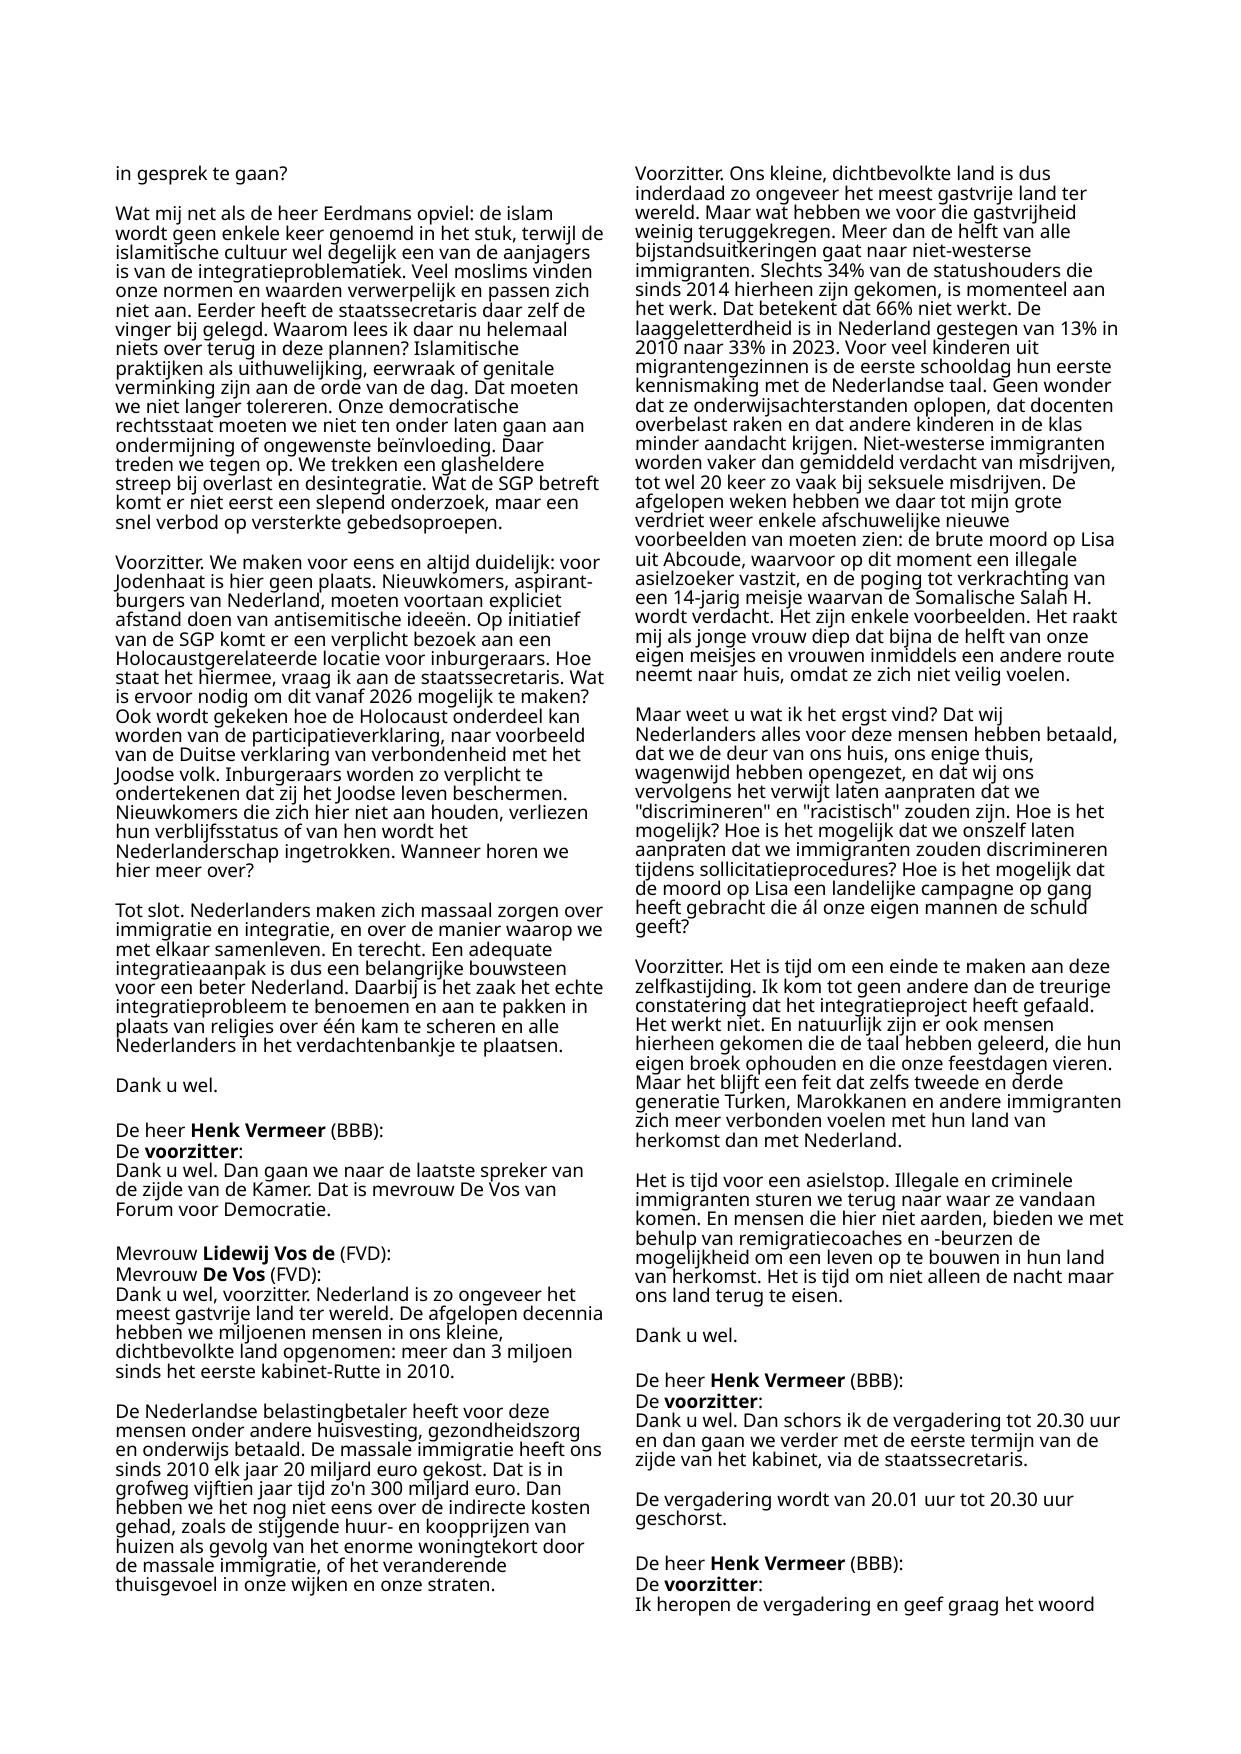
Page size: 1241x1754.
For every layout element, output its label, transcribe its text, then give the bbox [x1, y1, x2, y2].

text Wat mij net als de heer Eerdmans opviel: de islam wordt geen enkele keer genoemd in het stuk, terwijl de islamitische cultuur wel degelijk een van de aanjagers is van de integratieproblematiek. Veel moslims vinden onze normen en waarden verwerpelijk en passen zich niet aan. Eerder heeft de staatssecretaris daar zelf de vinger bij gelegd. Waarom lees ik daar nu helemaal niets over terug in deze plannen? Islamitische praktijken als uithuwelijking, eerwraak of genitale verminking zijn aan de orde van de dag. Dat moeten we niet langer tolereren. Onze democratische rechtsstaat moeten we niet ten onder laten gaan aan ondermijning of ongewenste beïnvloeding. Daar treden we tegen op. We trekken een glasheldere streep bij overlast en desintegratie. Wat de SGP betreft komt er niet eerst een slepend onderzoek, maar een snel verbod op versterkte gebedsoproepen. [115, 205, 605, 533]
text De heer Henk Vermeer (BBB): [635, 1367, 1125, 1393]
text Dank u wel. [115, 1077, 605, 1096]
text Het is tijd voor een asielstop. Illegale en criminele immigranten sturen we terug naar waar ze vandaan komen. En mensen die hier niet aarden, bieden we met behulp van remigratiecoaches en -beurzen de mogelijkheid om een leven op te bouwen in hun land van herkomst. Het is tijd om niet alleen de nacht maar ons land terug te eisen. [635, 1172, 1125, 1307]
text Mevrouw De Vos (FVD): [115, 1266, 605, 1286]
text Dank u wel. [635, 1327, 1125, 1347]
text Dank u wel. Dan gaan we naar de laatste spreker van de zijde van de Kamer. Dat is mevrouw De Vos van Forum voor Democratie. [115, 1162, 605, 1220]
text De voorzitter: [635, 1393, 1125, 1412]
text De voorzitter: [635, 1576, 1125, 1596]
text De vergadering wordt van 20.01 uur tot 20.30 uur geschorst. [635, 1491, 1125, 1530]
text Ik heropen de vergadering en geef graag het woord [635, 1596, 1125, 1615]
text Tot slot. Nederlanders maken zich massaal zorgen over immigratie en integratie, en over de manier waarop we met elkaar samenleven. En terecht. Een adequate integratieaanpak is dus een belangrijke bouwsteen voor een beter Nederland. Daarbij is het zaak het echte integratieprobleem te benoemen en aan te pakken in plaats van religies over één kam te scheren en alle Nederlanders in het verdachtenbankje te plaatsen. [115, 902, 605, 1056]
text in gesprek te gaan? [115, 165, 605, 184]
text De voorzitter: [115, 1143, 605, 1162]
text Voorzitter. Ons kleine, dichtbevolkte land is dus inderdaad zo ongeveer het meest gastvrije land ter wereld. Maar wat hebben we voor die gastvrijheid weinig teruggekregen. Meer dan de helft van alle bijstandsuitkeringen gaat naar niet-westerse immigranten. Slechts 34% van de statushouders die sinds 2014 hierheen zijn gekomen, is momenteel aan het werk. Dat betekent dat 66% niet werkt. De laaggeletterdheid is in Nederland gestegen van 13% in 2010 naar 33% in 2023. Voor veel kinderen uit migrantengezinnen is de eerste schooldag hun eerste kennismaking met de Nederlandse taal. Geen wonder dat ze onderwijsachterstanden oplopen, dat docenten overbelast raken en dat andere kinderen in de klas minder aandacht krijgen. Niet-westerse immigranten worden vaker dan gemiddeld verdacht van misdrijven, tot wel 20 keer zo vaak bij seksuele misdrijven. De afgelopen weken hebben we daar tot mijn grote verdriet weer enkele afschuwelijke nieuwe voorbeelden van moeten zien: de brute moord op Lisa uit Abcoude, waarvoor op dit moment een illegale asielzoeker vastzit, en de poging tot verkrachting van een 14-jarig meisje waarvan de Somalische Salah H. wordt verdacht. Het zijn enkele voorbeelden. Het raakt mij als jonge vrouw diep dat bijna de helft van onze eigen meisjes en vrouwen inmiddels een andere route neemt naar huis, omdat ze zich niet veilig voelen. [635, 165, 1125, 686]
text Maar weet u wat ik het ergst vind? Dat wij Nederlanders alles voor deze mensen hebben betaald, dat we de deur van ons huis, ons enige thuis, wagenwijd hebben opengezet, en dat wij ons vervolgens het verwijt laten aanpraten dat we "discrimineren" en "racistisch" zouden zijn. Hoe is het mogelijk? Hoe is het mogelijk dat we onszelf laten aanpraten dat we immigranten zouden discrimineren tijdens sollicitatieprocedures? Hoe is het mogelijk dat de moord op Lisa een landelijke campagne op gang heeft gebracht die ál onze eigen mannen de schuld geeft? [635, 706, 1125, 938]
text De Nederlandse belastingbetaler heeft voor deze mensen onder andere huisvesting, gezondheidszorg en onderwijs betaald. De massale immigratie heeft ons sinds 2010 elk jaar 20 miljard euro gekost. Dat is in grofweg vijftien jaar tijd zo'n 300 miljard euro. Dan hebben we het nog niet eens over de indirecte kosten gehad, zoals de stijgende huur- en koopprijzen van huizen als gevolg van het enorme woningtekort door de massale immigratie, of het veranderende thuisgevoel in onze wijken en onze straten. [115, 1403, 605, 1595]
text Voorzitter. Het is tijd om een einde te maken aan deze zelfkastijding. Ik kom tot geen andere dan de treurige constatering dat het integratieproject heeft gefaald. Het werkt niet. En natuurlijk zijn er ook mensen hierheen gekomen die de taal hebben geleerd, die hun eigen broek ophouden en die onze feestdagen vieren. Maar het blijft een feit dat zelfs tweede en derde generatie Turken, Marokkanen en andere immigranten zich meer verbonden voelen met hun land van herkomst dan met Nederland. [635, 958, 1125, 1151]
text De heer Henk Vermeer (BBB): [635, 1551, 1125, 1576]
text Voorzitter. We maken voor eens en altijd duidelijk: voor Jodenhaat is hier geen plaats. Nieuwkomers, aspirant-burgers van Nederland, moeten voortaan expliciet afstand doen van antisemitische ideeën. Op initiatief van de SGP komt er een verplicht bezoek aan een Holocaustgerelateerde locatie voor inburgeraars. Hoe staat het hiermee, vraag ik aan de staatssecretaris. Wat is ervoor nodig om dit vanaf 2026 mogelijk te maken? Ook wordt gekeken hoe de Holocaust onderdeel kan worden van de participatieverklaring, naar voorbeeld van de Duitse verklaring van verbondenheid met het Joodse volk. Inburgeraars worden zo verplicht te ondertekenen dat zij het Joodse leven beschermen. Nieuwkomers die zich hier niet aan houden, verliezen hun verblijfsstatus of van hen wordt het Nederlanderschap ingetrokken. Wanneer horen we hier meer over? [115, 554, 605, 881]
text Dank u wel, voorzitter. Nederland is zo ongeveer het meest gastvrije land ter wereld. De afgelopen decennia hebben we miljoenen mensen in ons kleine, dichtbevolkte land opgenomen: meer dan 3 miljoen sinds het eerste kabinet-Rutte in 2010. [115, 1286, 605, 1382]
text De heer Henk Vermeer (BBB): [115, 1117, 605, 1143]
text Dank u wel. Dan schors ik de vergadering tot 20.30 uur en dan gaan we verder met de eerste termijn van de zijde van het kabinet, via de staatssecretaris. [635, 1412, 1125, 1470]
text Mevrouw Lidewij Vos de (FVD): [115, 1241, 605, 1266]
